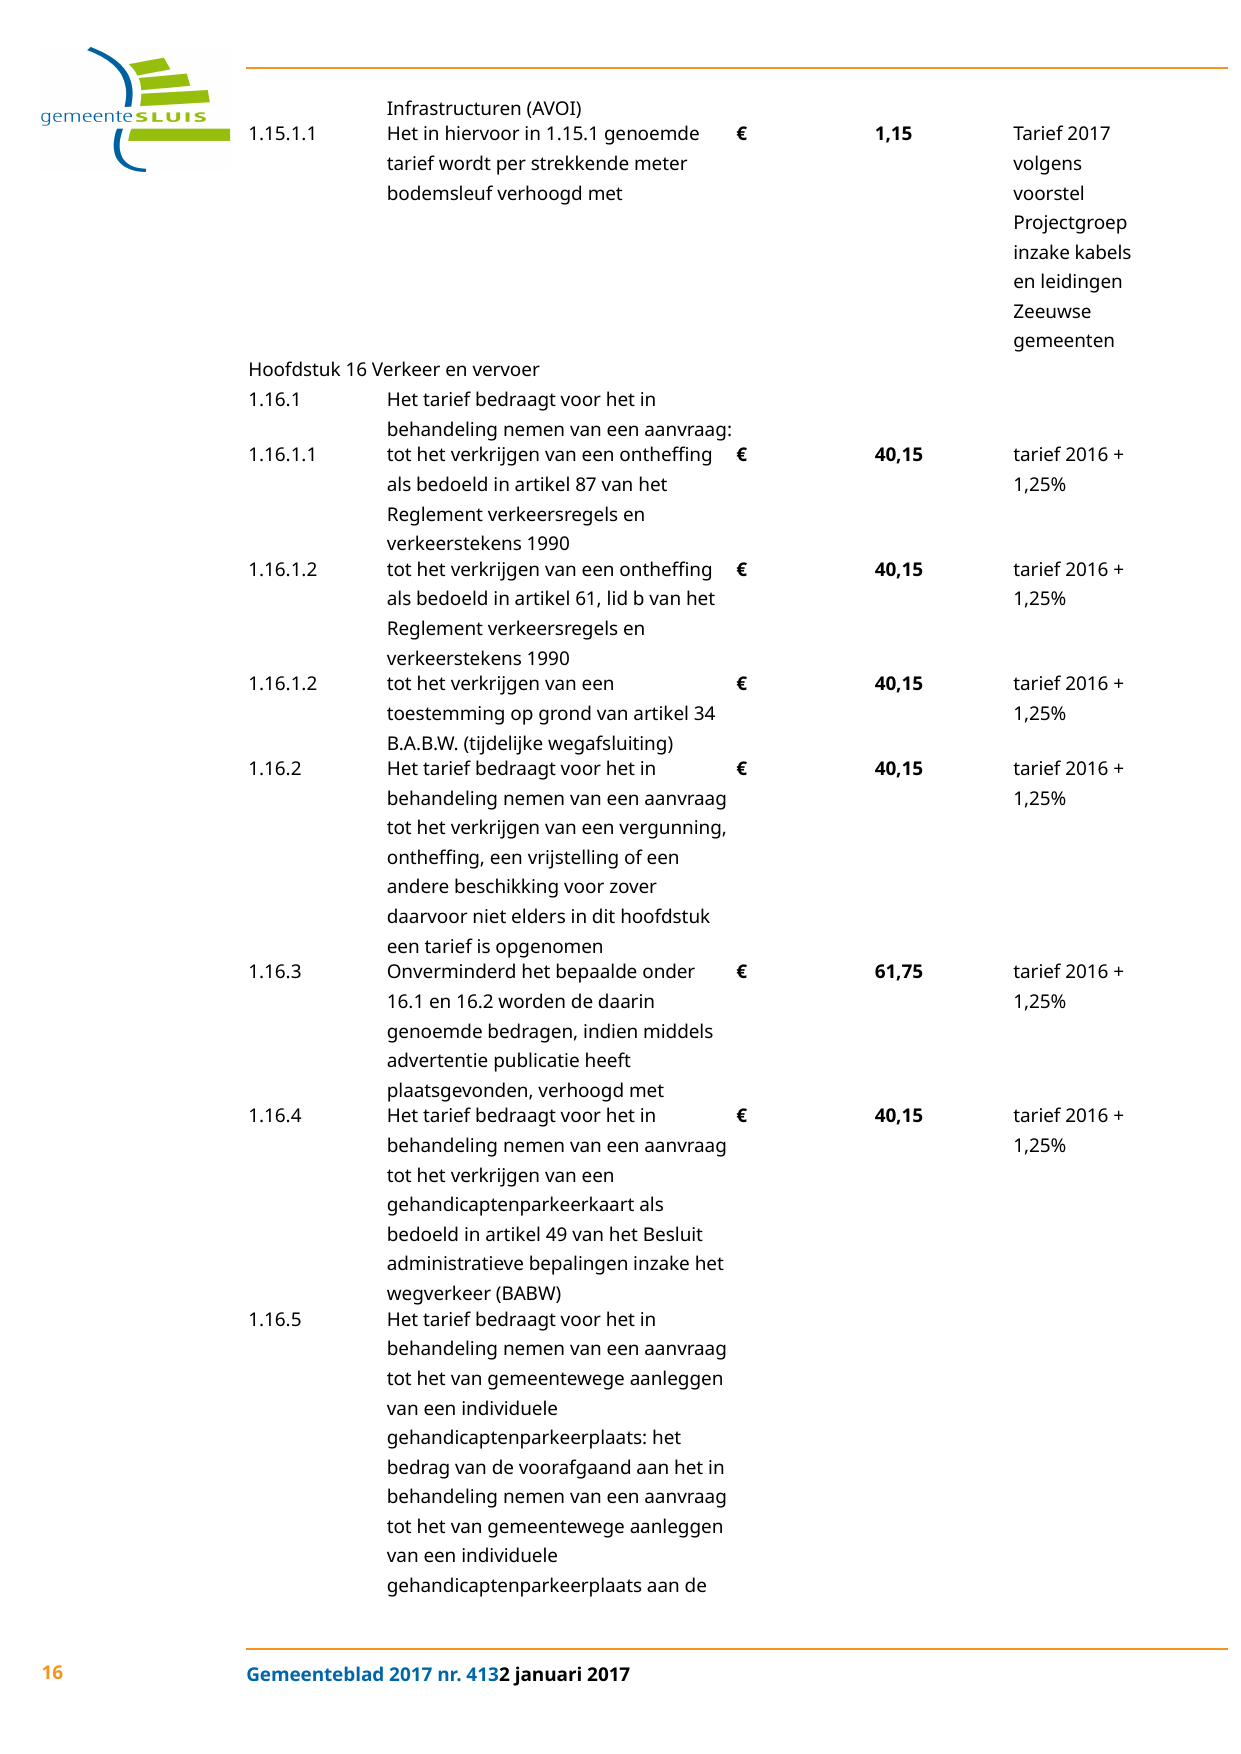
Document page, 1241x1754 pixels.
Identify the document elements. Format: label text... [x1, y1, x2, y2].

table_cell [736, 1306, 874, 1598]
table_header [1013, 386, 1152, 442]
table_cell [1013, 1306, 1152, 1598]
table_cell Het tarief bedraagt voor het in behandeling nemen van een aanvraag tot het van gemeentewege aanleggen van een individuele gehandicaptenparkeerplaats: het bedrag van de voorafgaand aan het in behandeling nemen van een aanvraag tot het van gemeentewege aanleggen van een individuele gehandicaptenparkeerplaats aan de [387, 1306, 736, 1598]
table_cell tarief 2016 + 1,25% [1013, 442, 1152, 556]
table_cell € [736, 556, 874, 671]
table_cell 1.15.1.1 [248, 121, 387, 353]
table_cell tarief 2016 + 1,25% [1013, 755, 1152, 959]
table_cell € [736, 121, 874, 353]
table_cell 1.16.3 [248, 959, 387, 1103]
table_cell [875, 1306, 1013, 1598]
table_header [736, 95, 874, 121]
table_header [1013, 95, 1152, 121]
table_cell Het in hiervoor in 1.15.1 genoemde tarief wordt per strekkende meter bodemsleuf verhoogd met [387, 121, 736, 353]
table_cell tarief 2016 + 1,25% [1013, 1103, 1152, 1306]
table_cell 1,15 [875, 121, 1013, 353]
table_cell 1.16.1.1 [248, 442, 387, 556]
table_header 1.16.1 [248, 386, 387, 442]
table_cell 40,15 [875, 442, 1013, 556]
table_header [736, 386, 874, 442]
table_cell € [736, 442, 874, 556]
table_cell Het tarief bedraagt voor het in behandeling nemen van een aanvraag tot het verkrijgen van een vergunning, ontheffing, een vrijstelling of een andere beschikking voor zover daarvoor niet elders in dit hoofdstuk een tarief is opgenomen [387, 755, 736, 959]
table_cell 1.16.1.2 [248, 556, 387, 671]
table_cell 40,15 [875, 755, 1013, 959]
table_cell 1.16.1.2 [248, 671, 387, 755]
table_cell tot het verkrijgen van een ontheffing als bedoeld in artikel 87 van het Reglement verkeersregels en verkeerstekens 1990 [387, 442, 736, 556]
table_cell Onverminderd het bepaalde onder 16.1 en 16.2 worden de daarin genoemde bedragen, indien middels advertentie publicatie heeft plaatsgevonden, verhoogd met [387, 959, 736, 1103]
table_cell € [736, 1103, 874, 1306]
table_cell tarief 2016 + 1,25% [1013, 671, 1152, 755]
table_cell tot het verkrijgen van een toestemming op grond van artikel 34 B.A.B.W. (tijdelijke wegafsluiting) [387, 671, 736, 755]
table_header Infrastructuren (AVOI) [387, 95, 736, 121]
table_cell 61,75 [875, 959, 1013, 1103]
table_cell 1.16.4 [248, 1103, 387, 1306]
table_cell tarief 2016 + 1,25% [1013, 959, 1152, 1103]
table_cell € [736, 671, 874, 755]
table_cell 40,15 [875, 1103, 1013, 1306]
table_cell Tarief 2017 volgens voorstel Projectgroep inzake kabels en leidingen Zeeuwse gemeenten [1013, 121, 1152, 353]
table_cell € [736, 959, 874, 1103]
table_cell 1.16.5 [248, 1306, 387, 1598]
table_header Het tarief bedraagt voor het in behandeling nemen van een aanvraag: [387, 386, 736, 442]
table_header [875, 95, 1013, 121]
table_cell tot het verkrijgen van een ontheffing als bedoeld in artikel 61, lid b van het Reglement verkeersregels en verkeerstekens 1990 [387, 556, 736, 671]
picture [41, 47, 231, 172]
table_cell Het tarief bedraagt voor het in behandeling nemen van een aanvraag tot het verkrijgen van een gehandicaptenparkeerkaart als bedoeld in artikel 49 van het Besluit administratieve bepalingen inzake het wegverkeer (BABW) [387, 1103, 736, 1306]
table_cell 40,15 [875, 556, 1013, 671]
table_cell 1.16.2 [248, 755, 387, 959]
table_header [875, 386, 1013, 442]
table_cell € [736, 755, 874, 959]
table_cell 40,15 [875, 671, 1013, 755]
table_cell tarief 2016 + 1,25% [1013, 556, 1152, 671]
text Hoofdstuk 16 Verkeer en vervoer [248, 357, 1152, 382]
table_header [248, 95, 387, 121]
